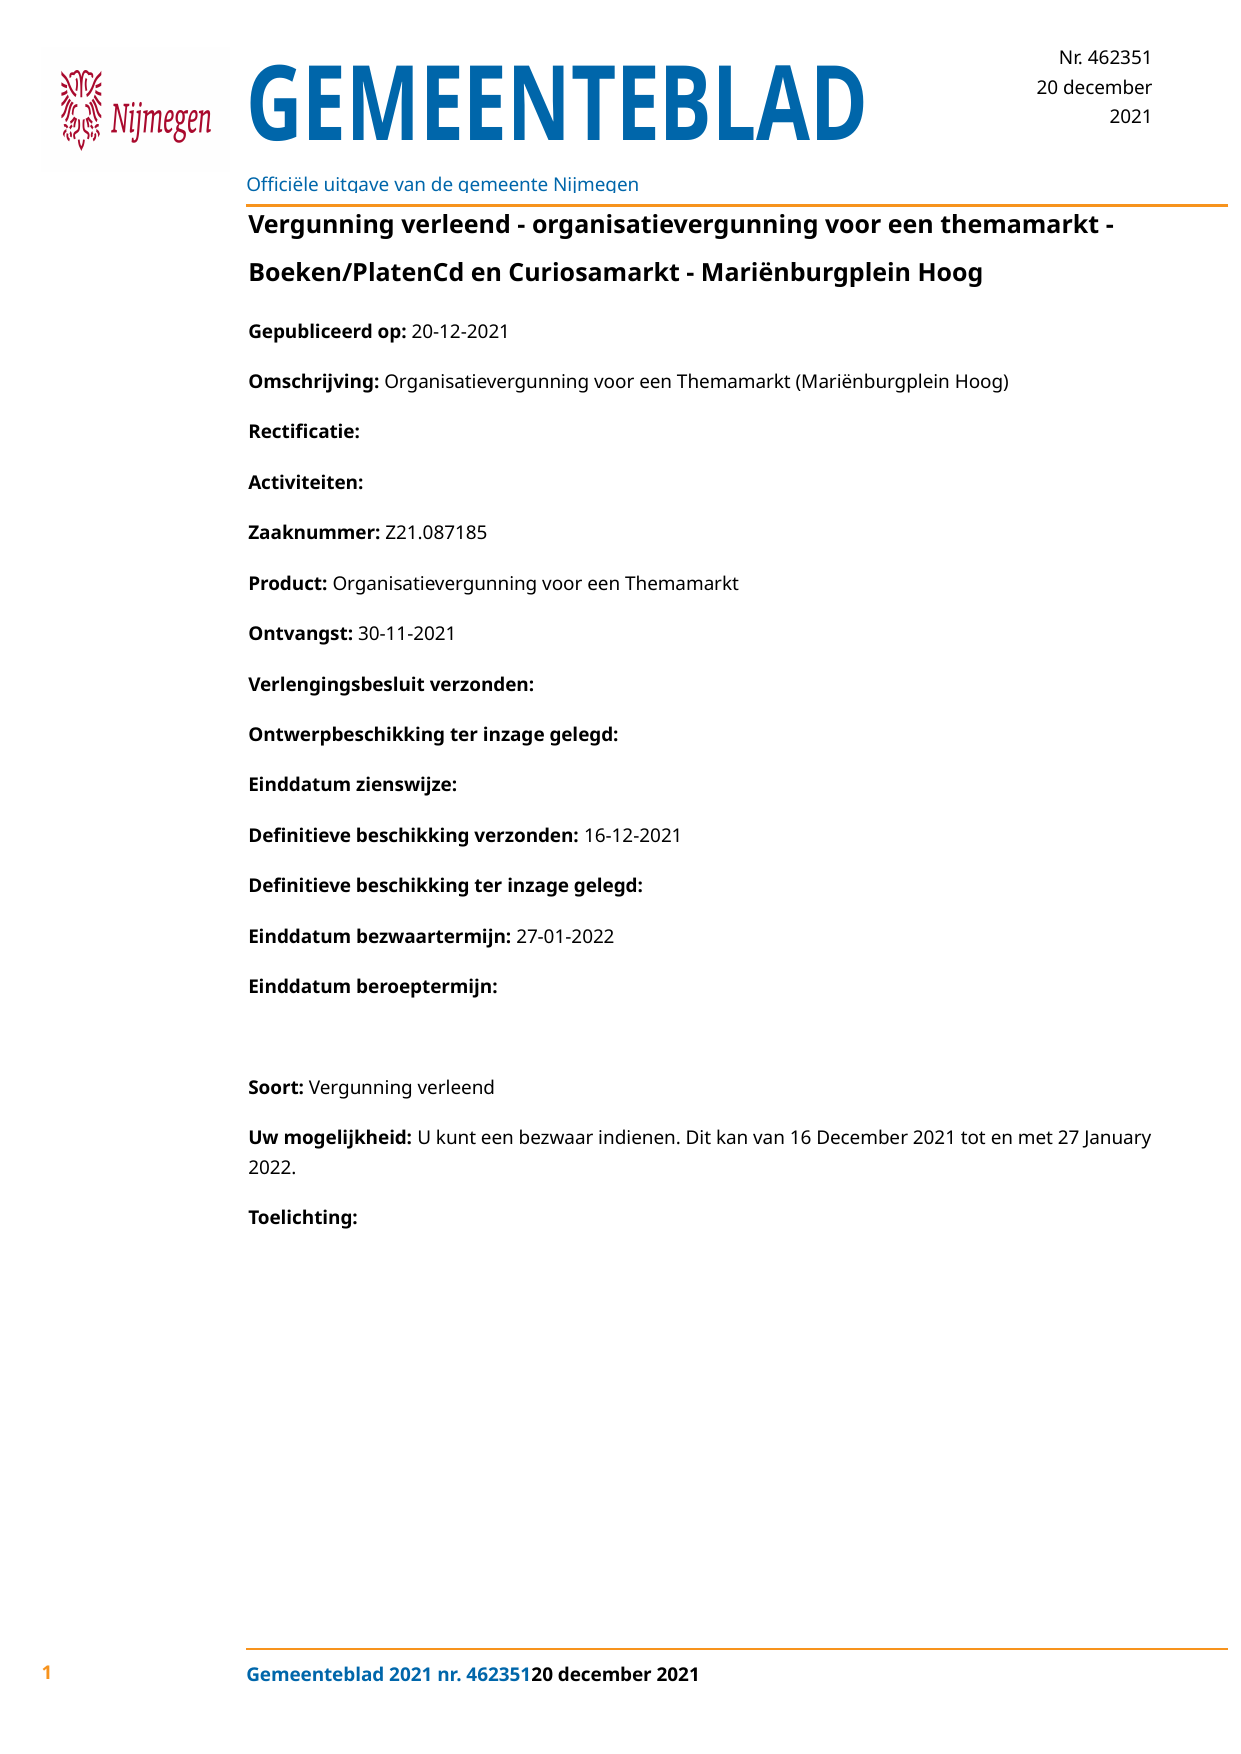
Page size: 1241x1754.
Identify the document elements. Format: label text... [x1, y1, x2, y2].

text Activiteiten: [248, 469, 1152, 495]
text Uw mogelijkheid: U kunt een bezwaar indienen. Dit kan van 16 December 2021 tot en met 27 January 2022. [248, 1124, 1152, 1180]
text Omschrijving: Organisatievergunning voor een Themamarkt (Mariënburgplein Hoog) [248, 368, 1152, 394]
text Verlengingsbesluit verzonden: [248, 671, 1152, 697]
text Definitieve beschikking verzonden: 16-12-2021 [248, 822, 1152, 848]
text Zaaknummer: Z21.087185 [248, 519, 1152, 545]
text Vergunning verleend - organisatievergunning voor een themamarkt - Boeken/PlatenCd en Curiosamarkt - Mariënburgplein Hoog [248, 207, 1152, 288]
text Einddatum beroeptermijn: [248, 973, 1152, 999]
text Ontvangst: 30-11-2021 [248, 620, 1152, 646]
text Rectificatie: [248, 419, 1152, 444]
picture [41, 47, 231, 172]
text Toelichting: [248, 1204, 1152, 1230]
text Definitieve beschikking ter inzage gelegd: [248, 872, 1152, 898]
text Einddatum bezwaartermijn: 27-01-2022 [248, 923, 1152, 949]
text Gepubliceerd op: 20-12-2021 [248, 318, 1152, 344]
text Soort: Vergunning verleend [248, 1074, 1152, 1100]
text Einddatum zienswijze: [248, 772, 1152, 797]
text Product: Organisatievergunning voor een Themamarkt [248, 570, 1152, 596]
text Ontwerpbeschikking ter inzage gelegd: [248, 721, 1152, 747]
